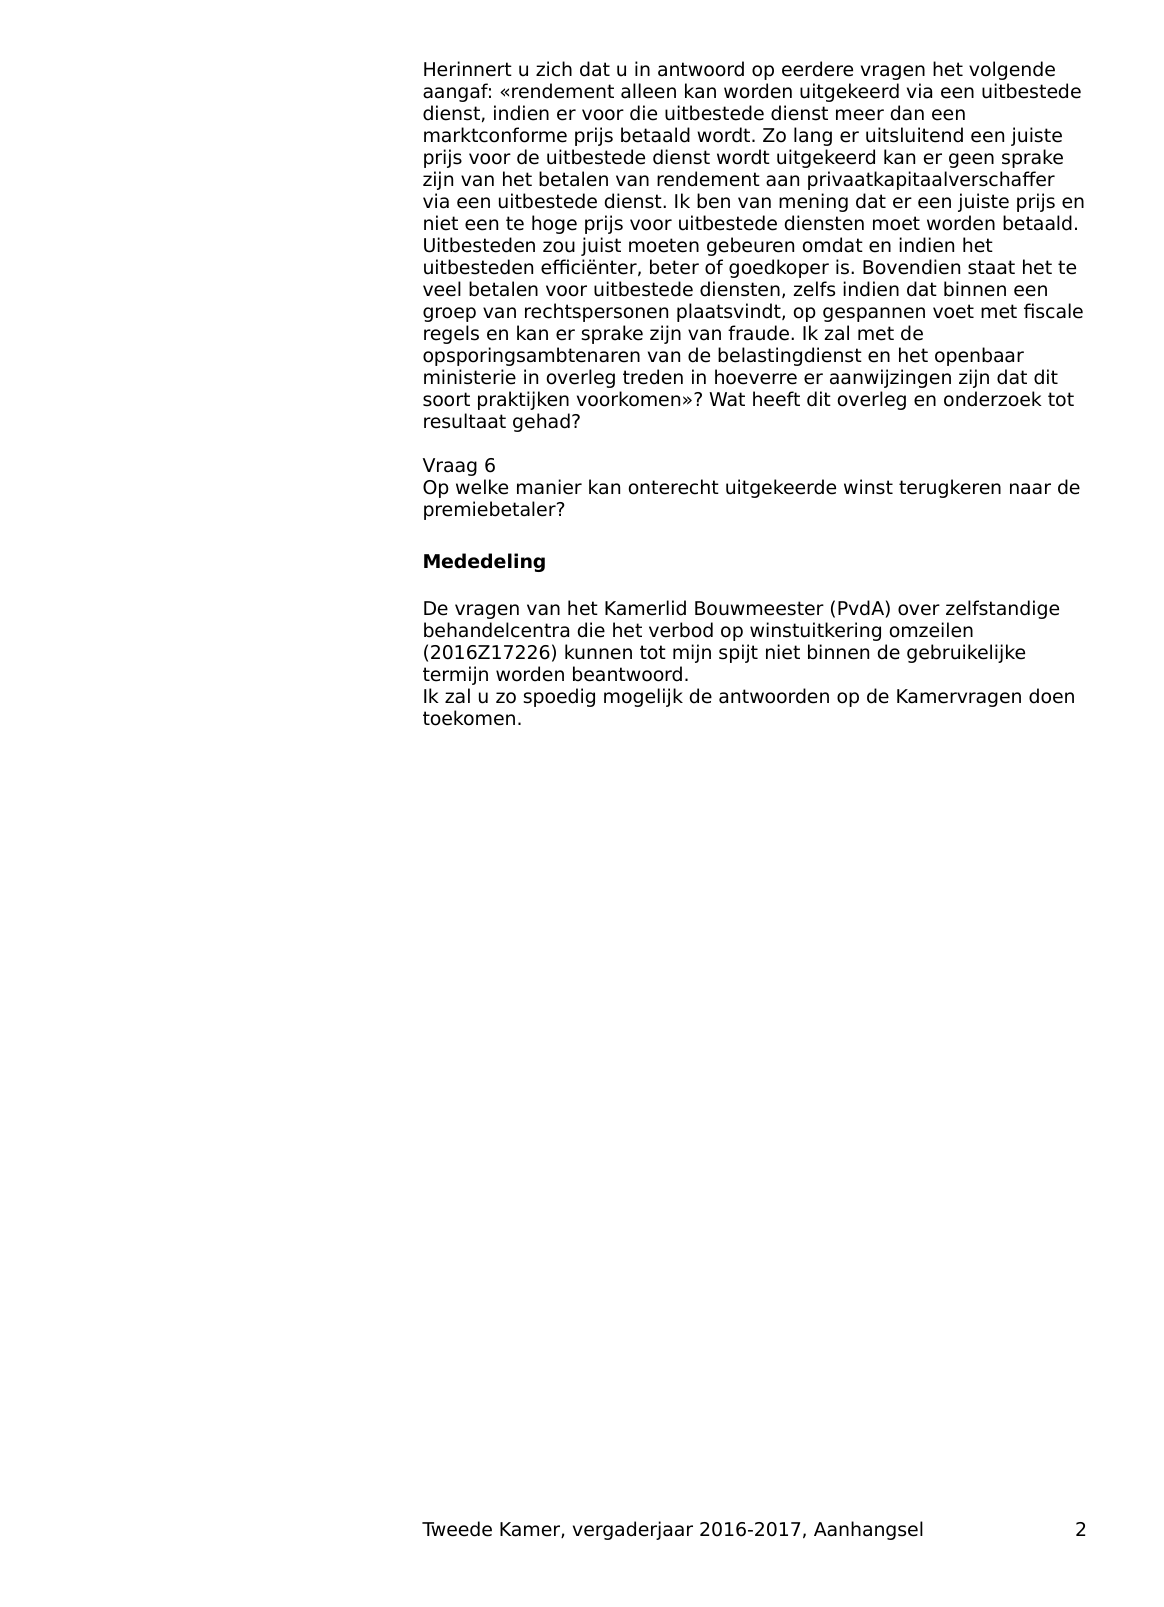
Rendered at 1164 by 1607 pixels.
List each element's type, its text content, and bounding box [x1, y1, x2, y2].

text Vraag 6 [422, 455, 1087, 477]
text Ik zal u zo spoedig mogelijk de antwoorden op de Kamervragen doen toekomen. [422, 686, 1087, 730]
text Herinnert u zich dat u in antwoord op eerdere vragen het volgende aangaf: «rendement alleen kan worden uitgekeerd via een uitbestede dienst, indien er voor die uitbestede dienst meer dan een marktconforme prijs betaald wordt. Zo lang er uitsluitend een juiste prijs voor de uitbestede dienst wordt uitgekeerd kan er geen sprake zijn van het betalen van rendement aan privaatkapitaalverschaffer via een uitbestede dienst. Ik ben van mening dat er een juiste prijs en niet een te hoge prijs voor uitbestede diensten moet worden betaald. Uitbesteden zou juist moeten gebeuren omdat en indien het uitbesteden efficiënter, beter of goedkoper is. Bovendien staat het te veel betalen voor uitbestede diensten, zelfs indien dat binnen een groep van rechtspersonen plaatsvindt, op gespannen voet met fiscale regels en kan er sprake zijn van fraude. Ik zal met de opsporingsambtenaren van de belastingdienst en het openbaar ministerie in overleg treden in hoeverre er aanwijzingen zijn dat dit soort praktijken voorkomen»? Wat heeft dit overleg en onderzoek tot resultaat gehad? [422, 59, 1087, 433]
text De vragen van het Kamerlid Bouwmeester (PvdA) over zelfstandige behandelcentra die het verbod op winstuitkering omzeilen (2016Z17226) kunnen tot mijn spijt niet binnen de gebruikelijke termijn worden beantwoord. [422, 598, 1087, 686]
text Op welke manier kan onterecht uitgekeerde winst terugkeren naar de premiebetaler? [422, 477, 1087, 521]
subtitle Mededeling [422, 551, 1087, 573]
